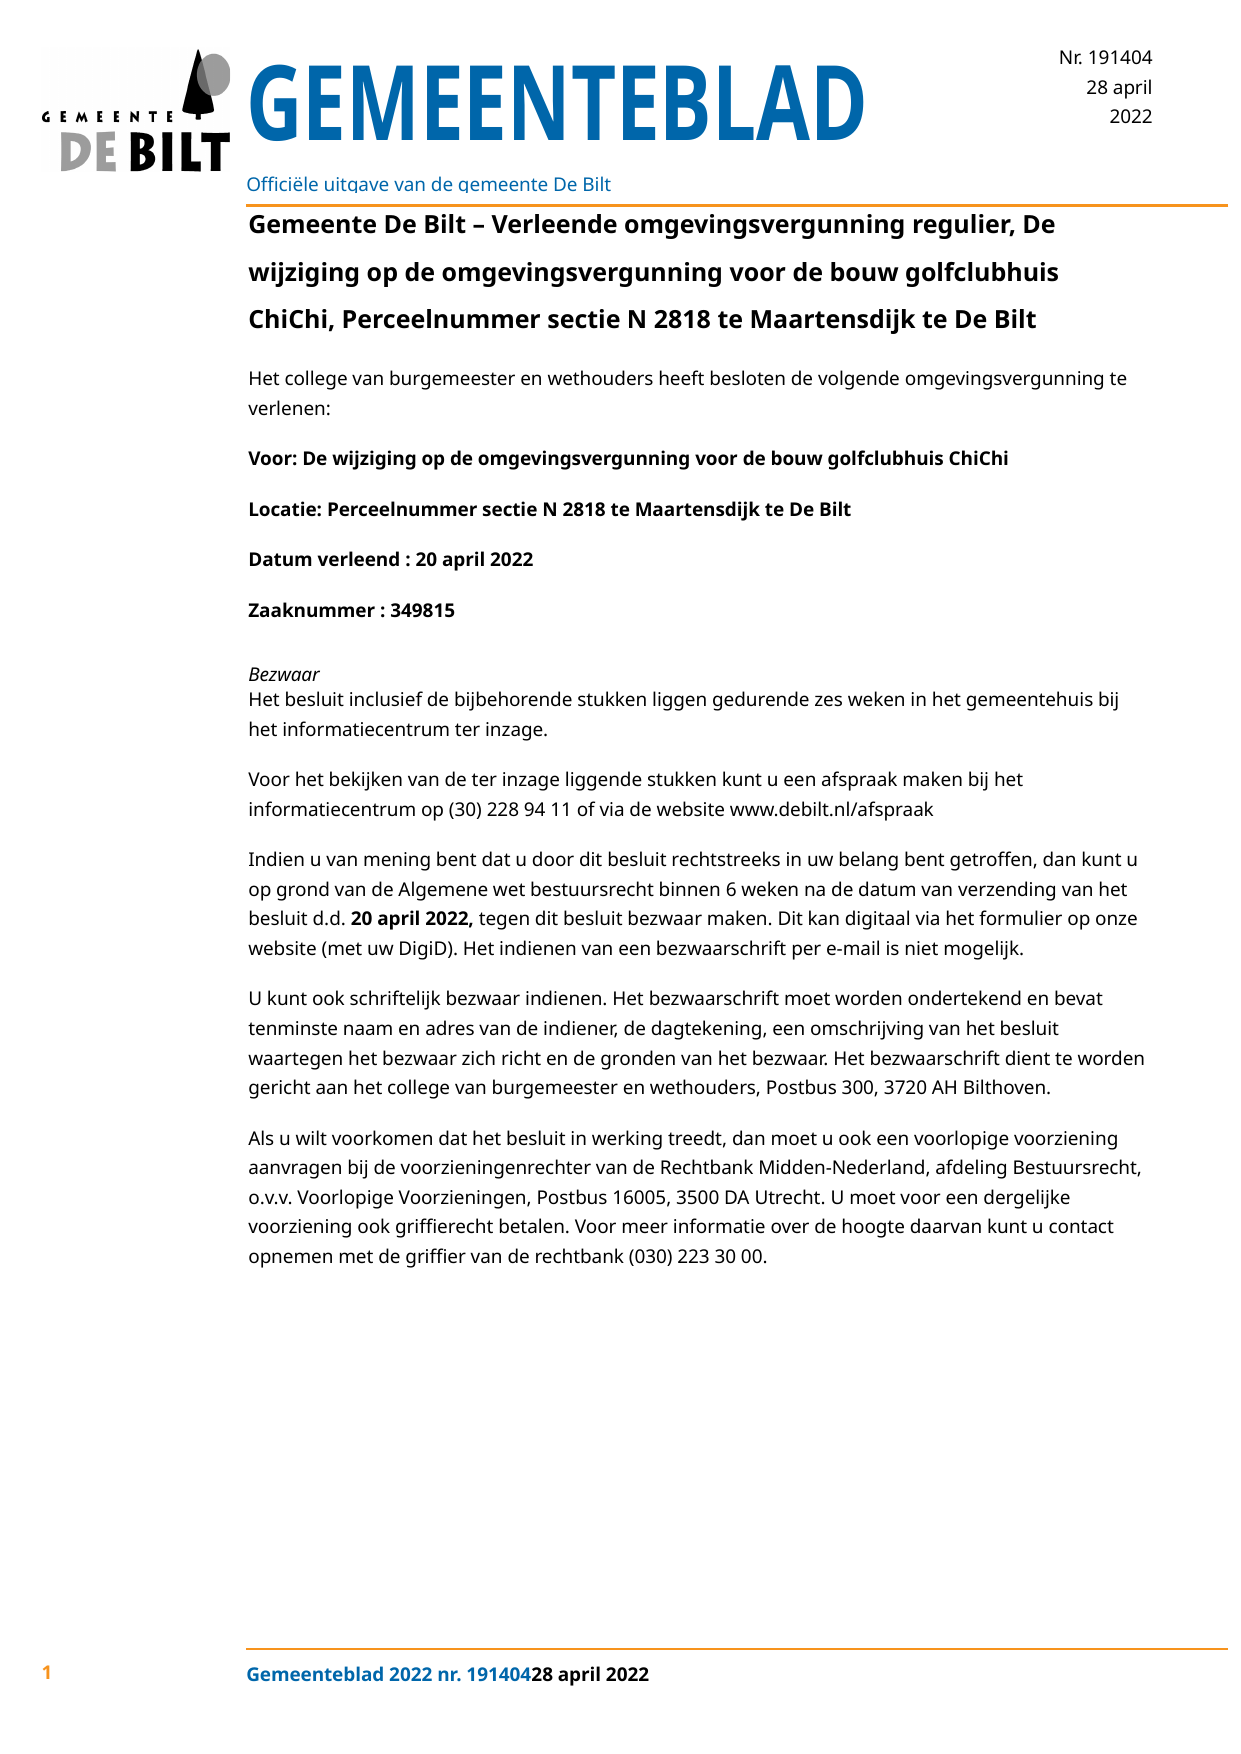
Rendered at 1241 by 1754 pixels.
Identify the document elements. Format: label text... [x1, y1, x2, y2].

text Zaaknummer : 349815 [248, 597, 1152, 622]
text Het college van burgemeester en wethouders heeft besloten de volgende omgevingsvergunning te verlenen: [248, 366, 1152, 421]
picture [41, 47, 231, 172]
text Als u wilt voorkomen dat het besluit in werking treedt, dan moet u ook een voorlopige voorziening aanvragen bij de voorzieningenrechter van de Rechtbank Midden-Nederland, afdeling Bestuursrecht, o.v.v. Voorlopige Voorzieningen, Postbus 16005, 3500 DA Utrecht. U moet voor een dergelijke voorziening ook griffierecht betalen. Voor meer informatie over de hoogte daarvan kunt u contact opnemen met de griffier van de rechtbank (030) 223 30 00. [248, 1125, 1152, 1269]
text Gemeente De Bilt – Verleende omgevingsvergunning regulier, De wijziging op de omgevingsvergunning voor de bouw golfclubhuis ChiChi, Perceelnummer sectie N 2818 te Maartensdijk te De Bilt [248, 207, 1152, 336]
text Voor het bekijken van de ter inzage liggende stukken kunt u een afspraak maken bij het informatiecentrum op (30) 228 94 11 of via de website www.debilt.nl/afspraak [248, 766, 1152, 822]
text Het besluit inclusief de bijbehorende stukken liggen gedurende zes weken in het gemeentehuis bij het informatiecentrum ter inzage. [248, 686, 1152, 742]
text Locatie: Perceelnummer sectie N 2818 te Maartensdijk te De Bilt [248, 496, 1152, 522]
text Indien u van mening bent dat u door dit besluit rechtstreeks in uw belang bent getroffen, dan kunt u op grond van de Algemene wet bestuursrecht binnen 6 weken na de datum van verzending van het besluit d.d. 20 april 2022, tegen dit besluit bezwaar maken. Dit kan digitaal via het formulier op onze website (met uw DigiD). Het indienen van een bezwaarschrift per e-mail is niet mogelijk. [248, 846, 1152, 961]
text Bezwaar [248, 661, 1152, 686]
text Datum verleend : 20 april 2022 [248, 546, 1152, 572]
text U kunt ook schriftelijk bezwaar indienen. Het bezwaarschrift moet worden ondertekend en bevat tenminste naam en adres van de indiener, de dagtekening, een omschrijving van het besluit waartegen het bezwaar zich richt en de gronden van het bezwaar. Het bezwaarschrift dient te worden gericht aan het college van burgemeester en wethouders, Postbus 300, 3720 AH Bilthoven. [248, 986, 1152, 1100]
text Voor: De wijziging op de omgevingsvergunning voor de bouw golfclubhuis ChiChi [248, 446, 1152, 471]
